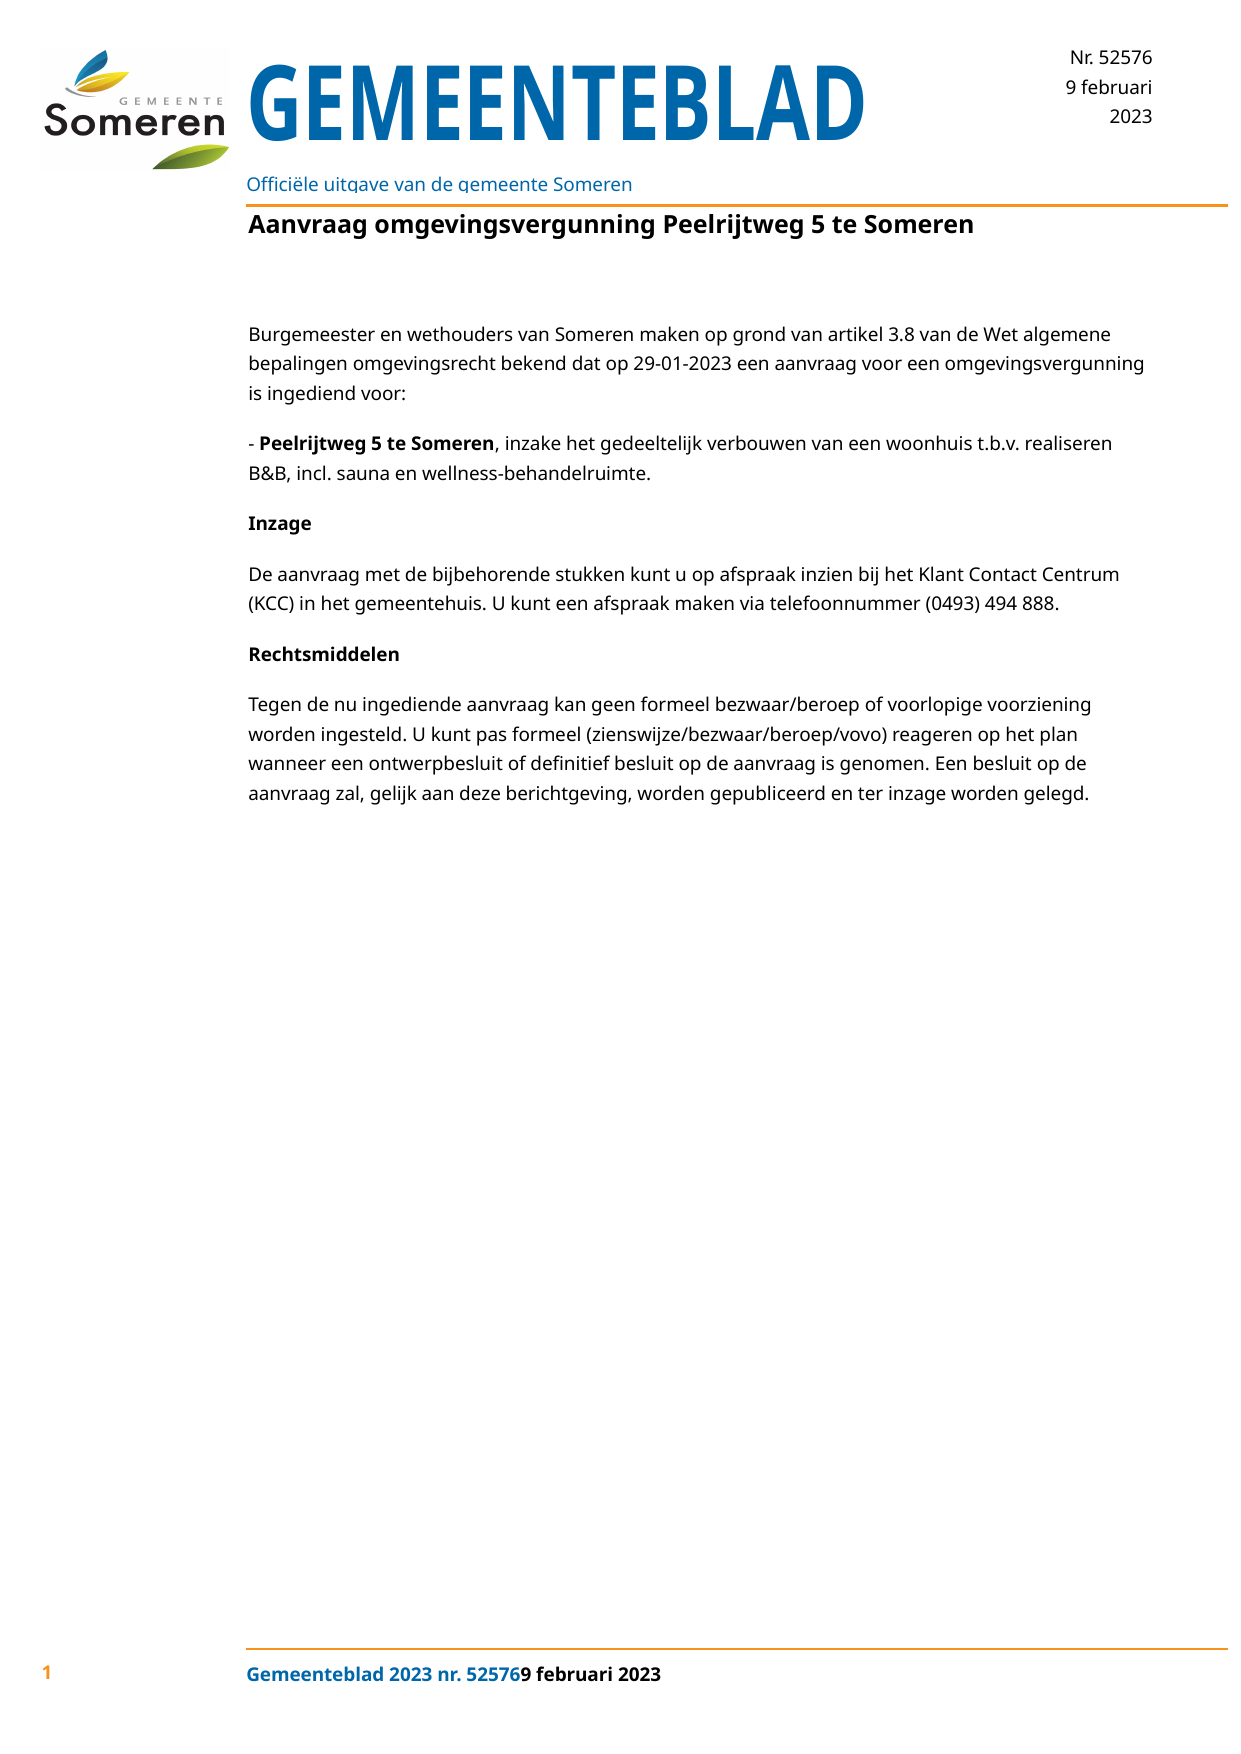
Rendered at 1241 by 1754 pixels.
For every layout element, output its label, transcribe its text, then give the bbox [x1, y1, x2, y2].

text Tegen de nu ingediende aanvraag kan geen formeel bezwaar/beroep of voorlopige voorziening worden ingesteld. U kunt pas formeel (zienswijze/bezwaar/beroep/vovo) reageren op het plan wanneer een ontwerpbesluit of definitief besluit op de aanvraag is genomen. Een besluit op de aanvraag zal, gelijk aan deze berichtgeving, worden gepubliceerd en ter inzage worden gelegd. [248, 691, 1152, 806]
picture [41, 47, 231, 172]
text Aanvraag omgevingsvergunning Peelrijtweg 5 te Someren [248, 207, 1152, 241]
text Inzage [248, 510, 1152, 536]
text Rechtsmiddelen [248, 641, 1152, 666]
text Burgemeester en wethouders van Someren maken op grond van artikel 3.8 van de Wet algemene bepalingen omgevingsrecht bekend dat op 29-01-2023 een aanvraag voor een omgevingsvergunning is ingediend voor: [248, 321, 1152, 406]
text De aanvraag met de bijbehorende stukken kunt u op afspraak inzien bij het Klant Contact Centrum (KCC) in het gemeentehuis. U kunt een afspraak maken via telefoonnummer (0493) 494 888. [248, 561, 1152, 616]
text - Peelrijtweg 5 te Someren, inzake het gedeeltelijk verbouwen van een woonhuis t.b.v. realiseren B&B, incl. sauna en wellness-behandelruimte. [248, 430, 1152, 486]
